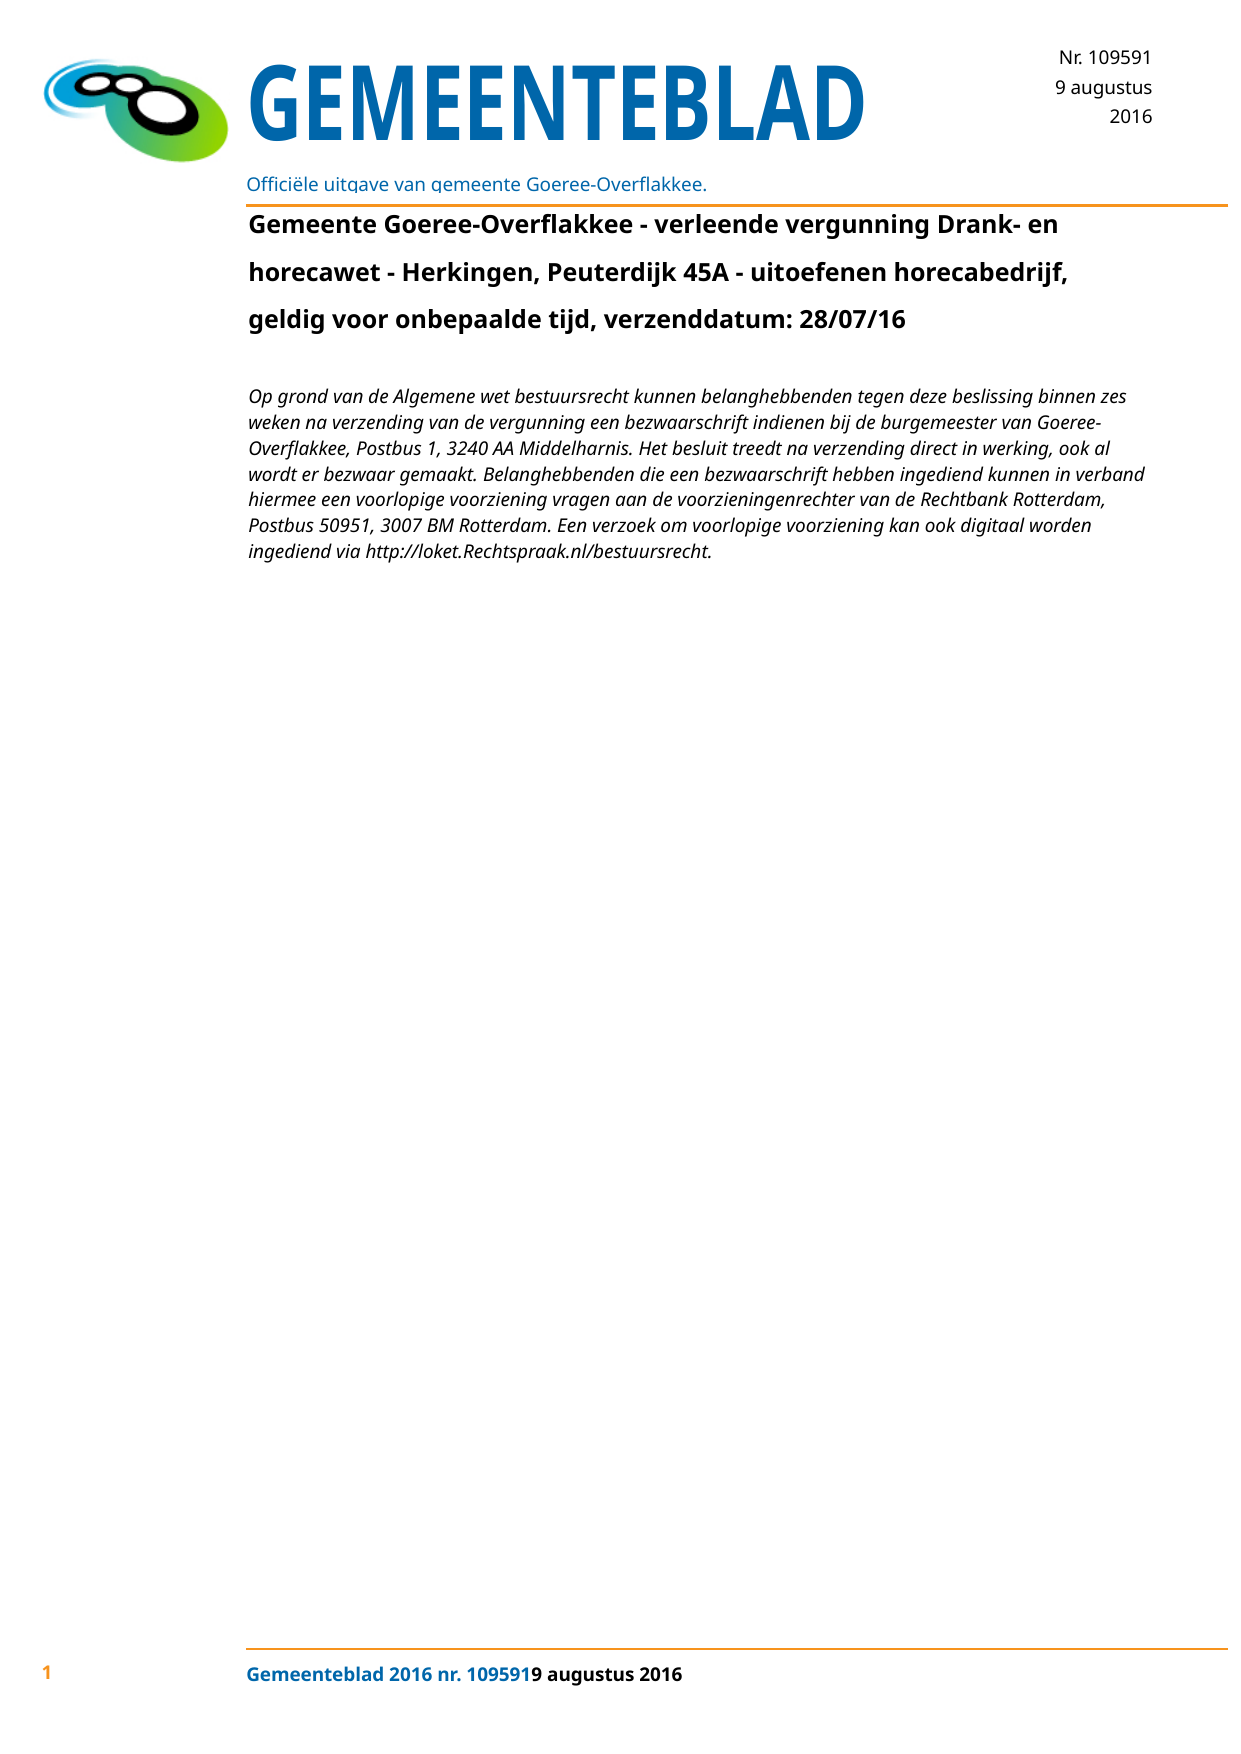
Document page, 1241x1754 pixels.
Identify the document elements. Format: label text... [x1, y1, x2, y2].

picture [41, 47, 231, 172]
text Op grond van de Algemene wet bestuursrecht kunnen belanghebbenden tegen deze beslissing binnen zes weken na verzending van de vergunning een bezwaarschrift indienen bij de burgemeester van Goeree-Overflakkee, Postbus 1, 3240 AA Middelharnis. Het besluit treedt na verzending direct in werking, ook al wordt er bezwaar gemaakt. Belanghebbenden die een bezwaarschrift hebben ingediend kunnen in verband hiermee een voorlopige voorziening vragen aan de voorzieningenrechter van de Rechtbank Rotterdam, Postbus 50951, 3007 BM Rotterdam. Een verzoek om voorlopige voorziening kan ook digitaal worden ingediend via http://loket.Rechtspraak.nl/bestuursrecht. [248, 384, 1152, 564]
text Gemeente Goeree-Overflakkee - verleende vergunning Drank- en horecawet - Herkingen, Peuterdijk 45A - uitoefenen horecabedrijf, geldig voor onbepaalde tijd, verzenddatum: 28/07/16 [248, 207, 1152, 336]
